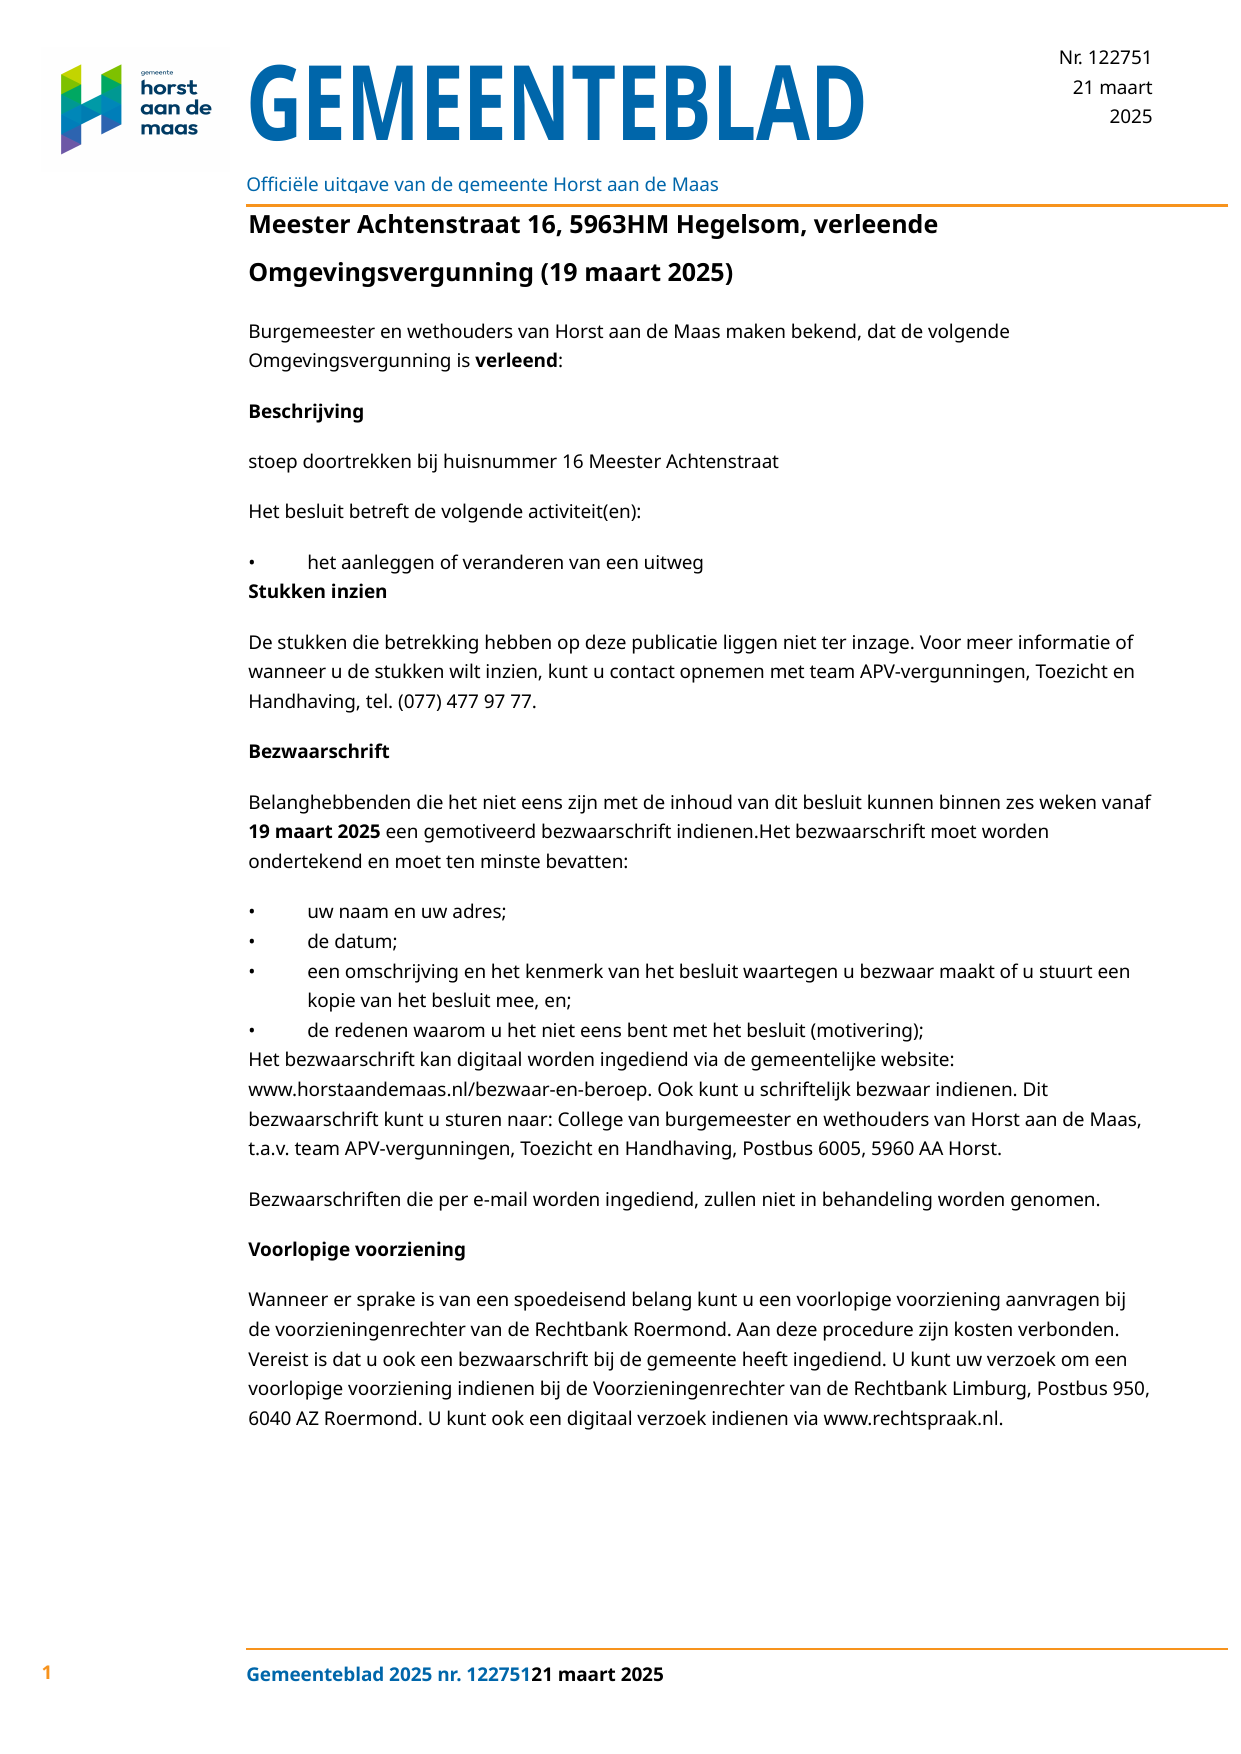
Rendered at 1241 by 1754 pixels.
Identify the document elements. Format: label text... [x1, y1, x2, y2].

text Het besluit betreft de volgende activiteit(en): [248, 499, 1152, 524]
text Belanghebbenden die het niet eens zijn met de inhoud van dit besluit kunnen binnen zes weken vanaf 19 maart 2025 een gemotiveerd bezwaarschrift indienen.Het bezwaarschrift moet worden ondertekend en moet ten minste bevatten: [248, 789, 1152, 874]
text Bezwaarschrift [248, 739, 1152, 764]
text stoep doortrekken bij huisnummer 16 Meester Achtenstraat [248, 448, 1152, 474]
text Het bezwaarschrift kan digitaal worden ingediend via de gemeentelijke website: www.horstaandemaas.nl/bezwaar-en-beroep. Ook kunt u schriftelijk bezwaar indienen. Dit bezwaarschrift kunt u sturen naar: College van burgemeester en wethouders van Horst aan de Maas, t.a.v. team APV-vergunningen, Toezicht en Handhaving, Postbus 6005, 5960 AA Horst. [248, 1047, 1152, 1161]
list de datum; [248, 928, 1152, 954]
text Bezwaarschriften die per e-mail worden ingediend, zullen niet in behandeling worden genomen. [248, 1186, 1152, 1212]
picture [41, 47, 231, 172]
text Beschrijving [248, 398, 1152, 424]
text De stukken die betrekking hebben op deze publicatie liggen niet ter inzage. Voor meer informatie of wanneer u de stukken wilt inzien, kunt u contact opnemen met team APV-vergunningen, Toezicht en Handhaving, tel. (077) 477 97 77. [248, 629, 1152, 714]
text Burgemeester en wethouders van Horst aan de Maas maken bekend, dat de volgende Omgevingsvergunning is verleend: [248, 318, 1152, 373]
text Meester Achtenstraat 16, 5963HM Hegelsom, verleende Omgevingsvergunning (19 maart 2025) [248, 207, 1152, 288]
list het aanleggen of veranderen van een uitweg [248, 549, 1152, 575]
text Voorlopige voorziening [248, 1236, 1152, 1262]
list een omschrijving en het kenmerk van het besluit waartegen u bezwaar maakt of u stuurt een kopie van het besluit mee, en; [248, 958, 1152, 1013]
text Wanneer er sprake is van een spoedeisend belang kunt u een voorlopige voorziening aanvragen bij de voorzieningenrechter van de Rechtbank Roermond. Aan deze procedure zijn kosten verbonden. Vereist is dat u ook een bezwaarschrift bij de gemeente heeft ingediend. U kunt uw verzoek om een voorlopige voorziening indienen bij de Voorzieningenrechter van de Rechtbank Limburg, Postbus 950, 6040 AZ Roermond. U kunt ook een digitaal verzoek indienen via www.rechtspraak.nl. [248, 1287, 1152, 1431]
list uw naam en uw adres; [248, 899, 1152, 924]
list de redenen waarom u het niet eens bent met het besluit (motivering); [248, 1017, 1152, 1043]
text Stukken inzien [248, 579, 1152, 604]
